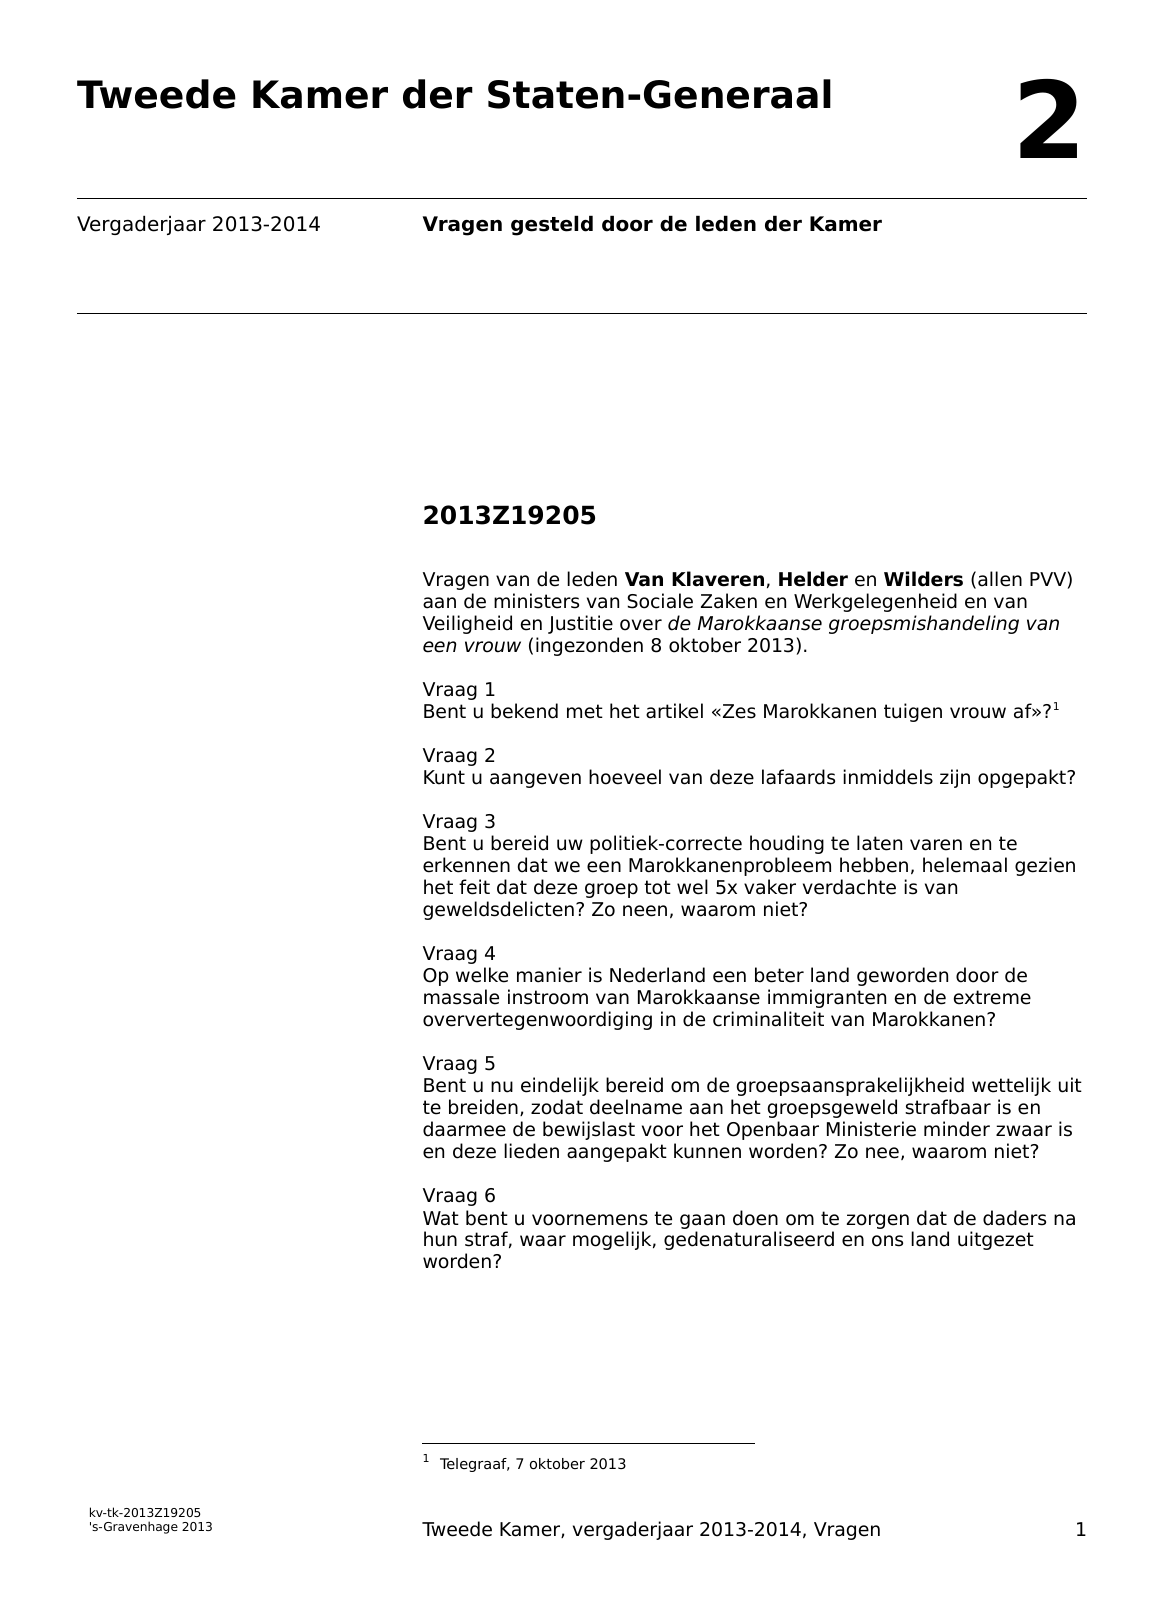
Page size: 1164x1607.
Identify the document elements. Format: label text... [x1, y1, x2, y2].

text Vraag 1 [422, 679, 1087, 701]
text Bent u bereid uw politiek-correcte houding te laten varen en te erkennen dat we een Marokkanenprobleem hebben, helemaal gezien het feit dat deze groep tot wel 5x vaker verdachte is van geweldsdelicten? Zo neen, waarom niet? [422, 833, 1087, 921]
text Vragen van de leden Van Klaveren, Helder en Wilders (allen PVV) aan de ministers van Sociale Zaken en Werkgelegenheid en van Veiligheid en Justitie over de Marokkaanse groepsmishandeling van een vrouw (ingezonden 8 oktober 2013). [422, 569, 1087, 657]
text Vraag 4 [422, 943, 1087, 965]
text Op welke manier is Nederland een beter land geworden door de massale instroom van Marokkaanse immigranten en de extreme oververtegenwoordiging in de criminaliteit van Marokkanen? [422, 965, 1087, 1031]
text 2013Z19205 [422, 501, 1087, 531]
text Vraag 5 [422, 1053, 1087, 1075]
text 's-Gravenhage 2013 [88, 1520, 323, 1534]
table_cell Vragen gesteld door de leden der Kamer [422, 199, 1087, 313]
text Bent u nu eindelijk bereid om de groepsaansprakelijkheid wettelijk uit te breiden, zodat deelname aan het groepsgeweld strafbaar is en daarmee de bewijslast voor het Openbaar Ministerie minder zwaar is en deze lieden aangepakt kunnen worden? Zo nee, waarom niet? [422, 1075, 1087, 1163]
text Telegraaf, 7 oktober 2013 [422, 1452, 1087, 1474]
text Wat bent u voornemens te gaan doen om te zorgen dat de daders na hun straf, waar mogelijk, gedenaturaliseerd en ons land uitgezet worden? [422, 1207, 1087, 1273]
text kv-tk-2013Z19205 [88, 1506, 323, 1520]
table_cell Vergaderjaar 2013-2014 [77, 199, 422, 313]
table_header 2 [886, 59, 1087, 198]
text Vraag 3 [422, 811, 1087, 833]
text Vraag 2 [422, 745, 1087, 767]
text Bent u bekend met het artikel «Zes Marokkanen tuigen vrouw af»? [422, 701, 1087, 723]
text Kunt u aangeven hoeveel van deze lafaards inmiddels zijn opgepakt? [422, 767, 1087, 789]
text Vraag 6 [422, 1185, 1087, 1207]
table_header Tweede Kamer der Staten-Generaal [77, 59, 886, 198]
